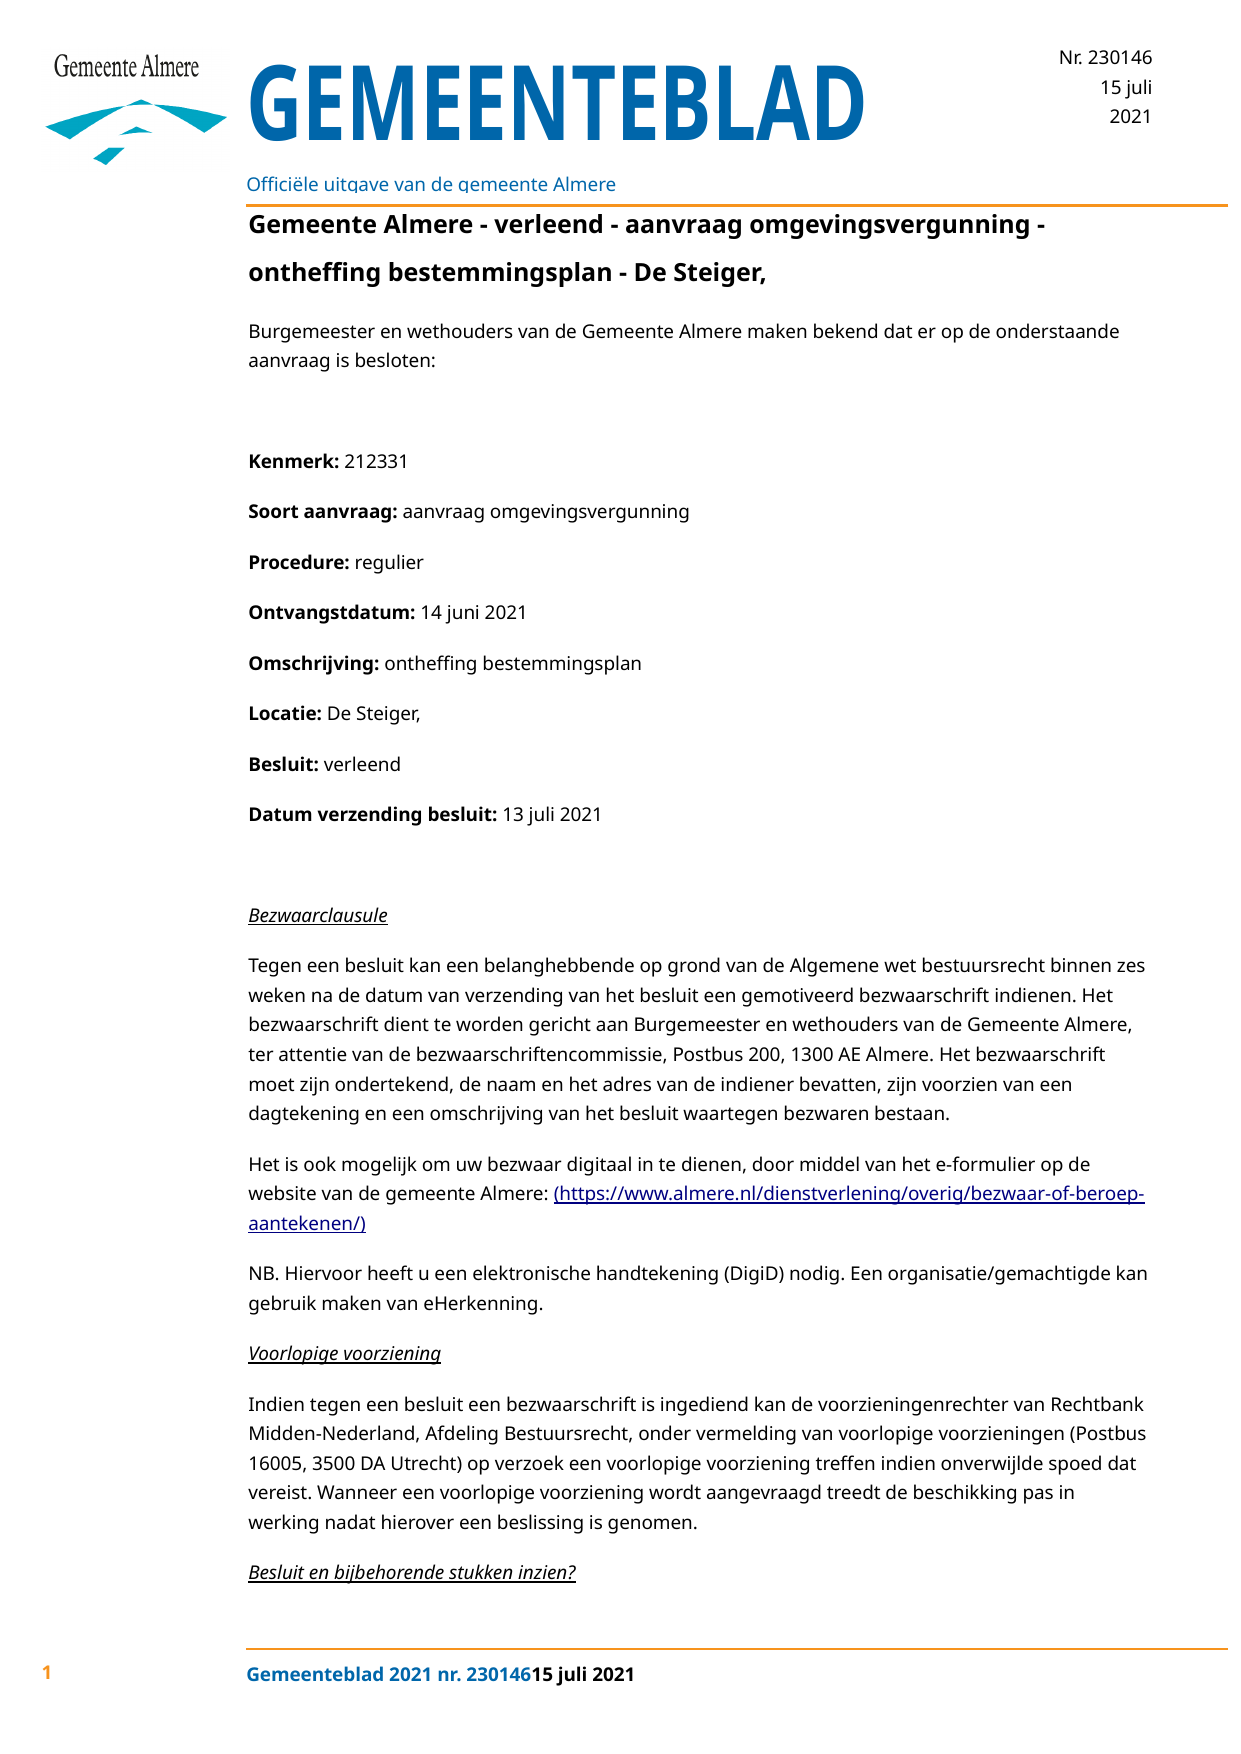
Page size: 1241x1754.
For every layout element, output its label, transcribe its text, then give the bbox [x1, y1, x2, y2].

text Kenmerk: 212331 [248, 448, 1152, 474]
text NB. Hiervoor heeft u een elektronische handtekening (DigiD) nodig. Een organisatie/gemachtigde kan gebruik maken van eHerkenning. [248, 1260, 1152, 1316]
text Gemeente Almere - verleend - aanvraag omgevingsvergunning - ontheffing bestemmingsplan - De Steiger, [248, 207, 1152, 288]
text Ontvangstdatum: 14 juni 2021 [248, 599, 1152, 625]
text Indien tegen een besluit een bezwaarschrift is ingediend kan de voorzieningenrechter van Rechtbank Midden-Nederland, Afdeling Bestuursrecht, onder vermelding van voorlopige voorzieningen (Postbus 16005, 3500 DA Utrecht) op verzoek een voorlopige voorziening treffen indien onverwijlde spoed dat vereist. Wanneer een voorlopige voorziening wordt aangevraagd treedt de beschikking pas in werking nadat hierover een beslissing is genomen. [248, 1391, 1152, 1535]
text Datum verzending besluit: 13 juli 2021 [248, 801, 1152, 827]
text Het is ook mogelijk om uw bezwaar digitaal in te dienen, door middel van het e-formulier op de website van de gemeente Almere: (https://www.almere.nl/dienstverlening/overig/bezwaar-of-beroep-aantekenen/) [248, 1151, 1152, 1236]
text Locatie: De Steiger, [248, 700, 1152, 726]
text Voorlopige voorziening [248, 1340, 1152, 1366]
text Procedure: regulier [248, 549, 1152, 575]
picture [41, 47, 231, 172]
text Omschrijving: ontheffing bestemmingsplan [248, 650, 1152, 676]
text Besluit: verleend [248, 751, 1152, 777]
text Besluit en bijbehorende stukken inzien? [248, 1559, 1152, 1585]
text Tegen een besluit kan een belanghebbende op grond van de Algemene wet bestuursrecht binnen zes weken na de datum van verzending van het besluit een gemotiveerd bezwaarschrift indienen. Het bezwaarschrift dient te worden gericht aan Burgemeester en wethouders van de Gemeente Almere, ter attentie van de bezwaarschriftencommissie, Postbus 200, 1300 AE Almere. Het bezwaarschrift moet zijn ondertekend, de naam en het adres van de indiener bevatten, zijn voorzien van een dagtekening en een omschrijving van het besluit waartegen bezwaren bestaan. [248, 952, 1152, 1126]
text Bezwaarclausule [248, 902, 1152, 928]
text Soort aanvraag: aanvraag omgevingsvergunning [248, 499, 1152, 524]
text Burgemeester en wethouders van de Gemeente Almere maken bekend dat er op de onderstaande aanvraag is besloten: [248, 318, 1152, 373]
